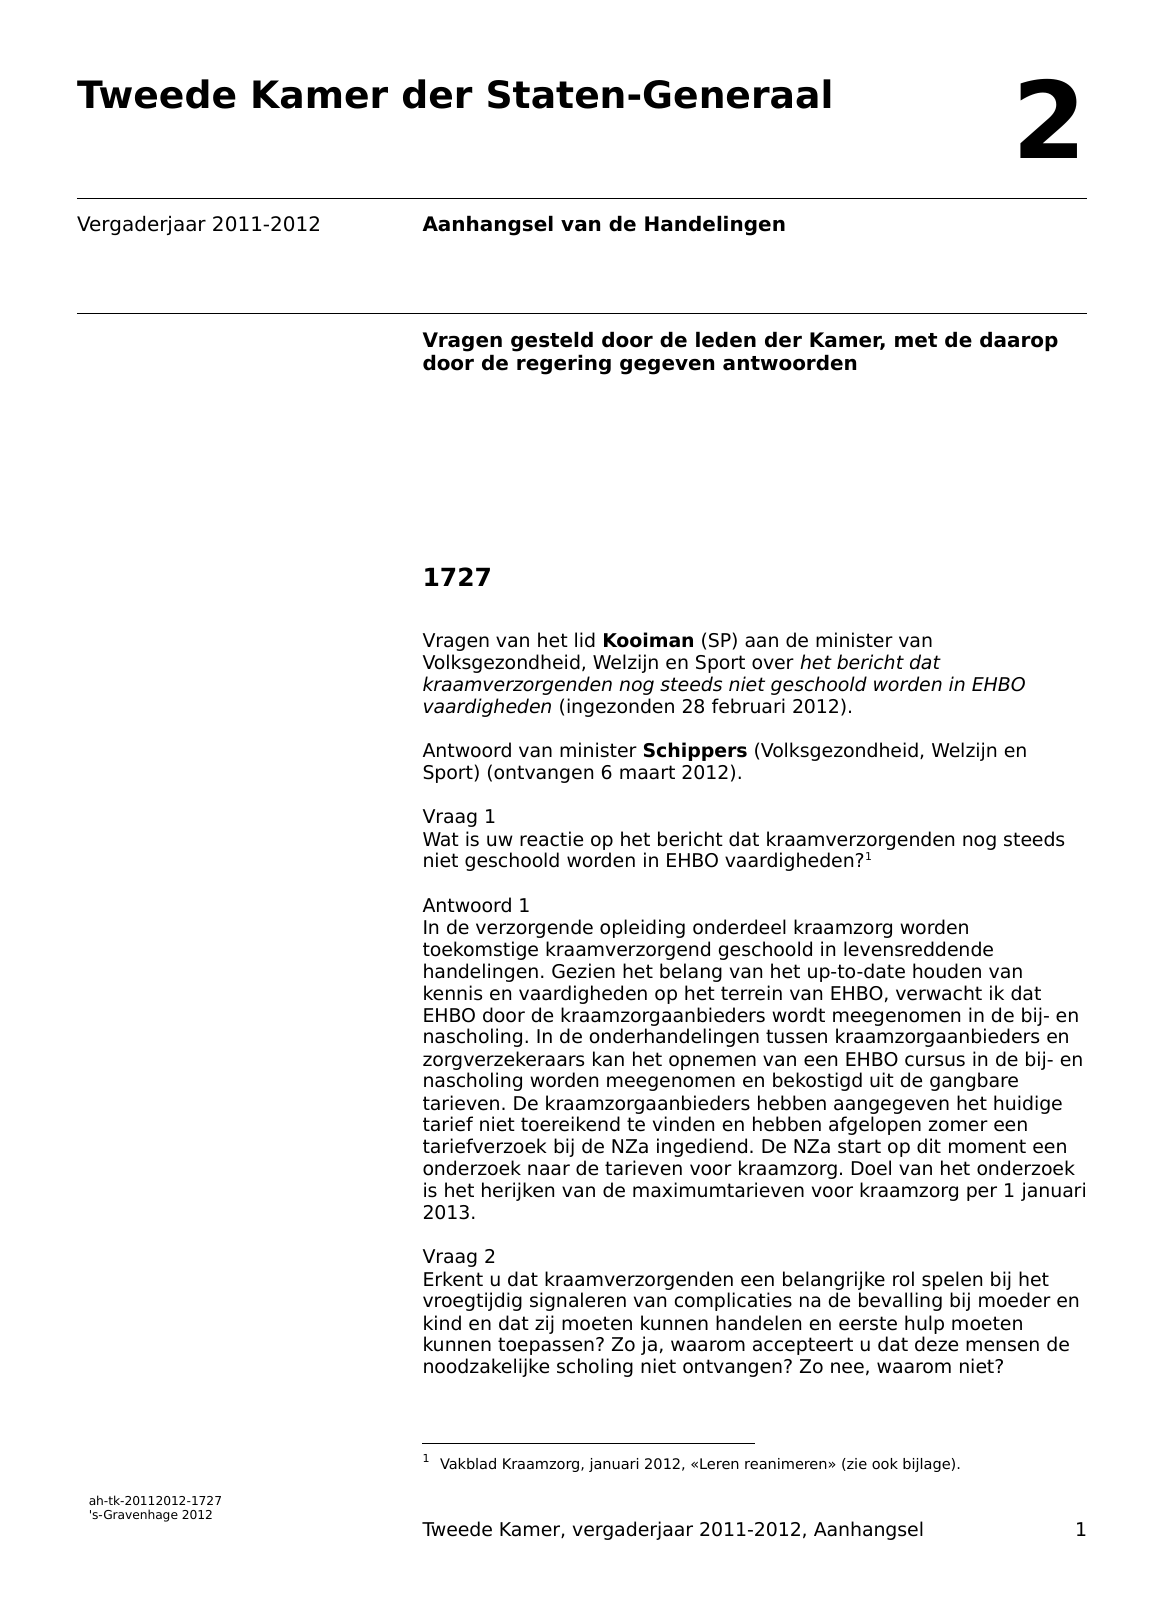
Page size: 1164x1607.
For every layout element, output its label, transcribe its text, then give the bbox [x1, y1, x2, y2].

table_cell [77, 314, 422, 375]
text ah-tk-20112012-1727 [88, 1494, 323, 1508]
text 's-Gravenhage 2012 [88, 1508, 323, 1522]
text Erkent u dat kraamverzorgenden een belangrijke rol spelen bij het vroegtijdig signaleren van complicaties na de bevalling bij moeder en kind en dat zij moeten kunnen handelen en eerste hulp moeten kunnen toepassen? Zo ja, waarom accepteert u dat deze mensen de noodzakelijke scholing niet ontvangen? Zo nee, waarom niet? [422, 1268, 1087, 1378]
text 1727 [422, 563, 1087, 592]
table_cell Vragen gesteld door de leden der Kamer, met de daarop door de regering gegeven antwoorden [422, 314, 1087, 375]
table_header Tweede Kamer der Staten-Generaal [77, 59, 886, 198]
text Antwoord van minister Schippers (Volksgezondheid, Welzijn en Sport) (ontvangen 6 maart 2012). [422, 740, 1087, 784]
text Vakblad Kraamzorg, januari 2012, «Leren reanimeren» (zie ook bijlage). [422, 1452, 1087, 1474]
text Wat is uw reactie op het bericht dat kraamverzorgenden nog steeds niet geschoold worden in EHBO vaardigheden? [422, 828, 1087, 872]
text In de verzorgende opleiding onderdeel kraamzorg worden toekomstige kraamverzorgend geschoold in levensreddende handelingen. Gezien het belang van het up-to-date houden van kennis en vaardigheden op het terrein van EHBO, verwacht ik dat EHBO door de kraamzorgaanbieders wordt meegenomen in de bij- en nascholing. In de onderhandelingen tussen kraamzorgaanbieders en zorgverzekeraars kan het opnemen van een EHBO cursus in de bij- en nascholing worden meegenomen en bekostigd uit de gangbare tarieven. De kraamzorgaanbieders hebben aangegeven het huidige tarief niet toereikend te vinden en hebben afgelopen zomer een tariefverzoek bij de NZa ingediend. De NZa start op dit moment een onderzoek naar de tarieven voor kraamzorg. Doel van het onderzoek is het herijken van de maximumtarieven voor kraamzorg per 1 januari 2013. [422, 917, 1087, 1224]
table_cell Vergaderjaar 2011-2012 [77, 199, 422, 313]
text Vraag 1 [422, 806, 1087, 828]
text Vraag 2 [422, 1246, 1087, 1268]
table_cell Aanhangsel van de Handelingen [422, 199, 1087, 313]
text Vragen van het lid Kooiman (SP) aan de minister van Volksgezondheid, Welzijn en Sport over het bericht dat kraamverzorgenden nog steeds niet geschoold worden in EHBO vaardigheden (ingezonden 28 februari 2012). [422, 630, 1087, 718]
text Antwoord 1 [422, 894, 1087, 917]
table_header 2 [886, 59, 1087, 198]
